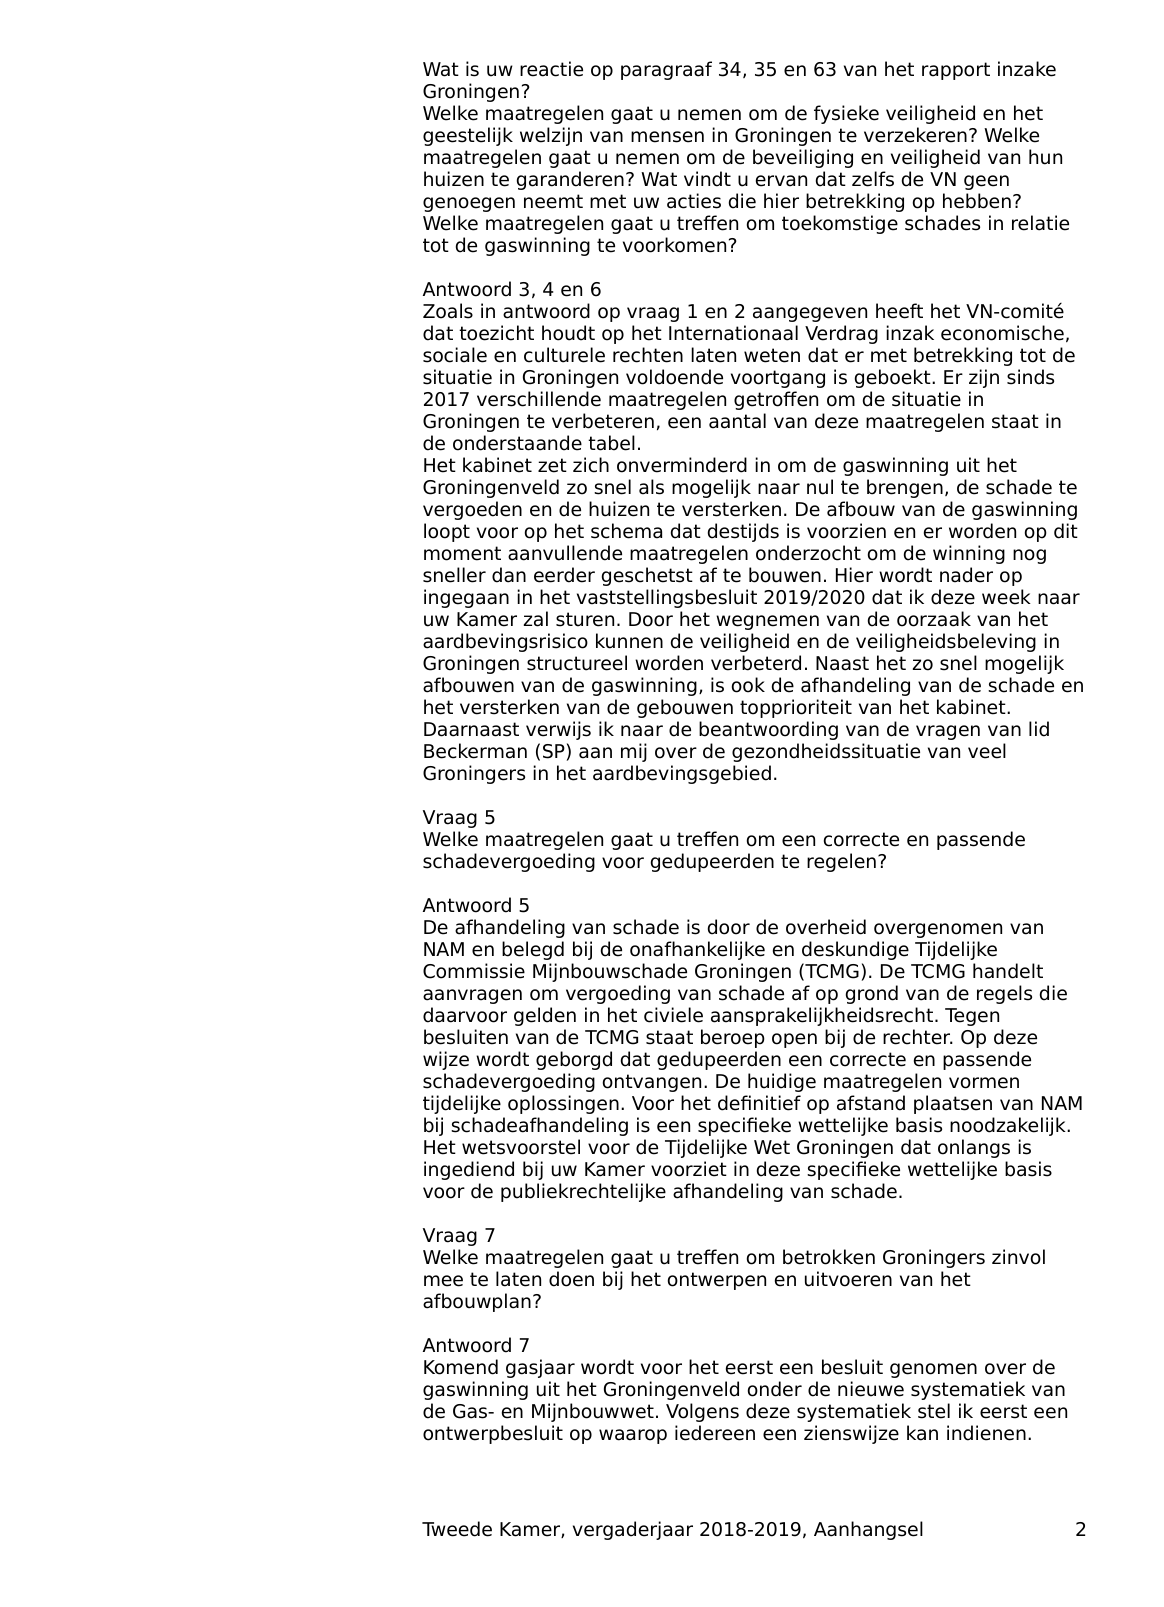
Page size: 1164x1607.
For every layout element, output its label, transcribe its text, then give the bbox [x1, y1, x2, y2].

text Wat is uw reactie op paragraaf 34, 35 en 63 van het rapport inzake Groningen? [422, 59, 1087, 103]
text Zoals in antwoord op vraag 1 en 2 aangegeven heeft het VN-comité dat toezicht houdt op het Internationaal Verdrag inzak economische, sociale en culturele rechten laten weten dat er met betrekking tot de situatie in Groningen voldoende voortgang is geboekt. Er zijn sinds 2017 verschillende maatregelen getroffen om de situatie in Groningen te verbeteren, een aantal van deze maatregelen staat in de onderstaande tabel. [422, 301, 1087, 455]
text Vraag 7 [422, 1225, 1087, 1247]
text Antwoord 3, 4 en 6 [422, 279, 1087, 301]
text Antwoord 5 [422, 895, 1087, 917]
text Welke maatregelen gaat u treffen om toekomstige schades in relatie tot de gaswinning te voorkomen? [422, 213, 1087, 257]
text Komend gasjaar wordt voor het eerst een besluit genomen over de gaswinning uit het Groningenveld onder de nieuwe systematiek van de Gas- en Mijnbouwwet. Volgens deze systematiek stel ik eerst een ontwerpbesluit op waarop iedereen een zienswijze kan indienen. [422, 1357, 1087, 1445]
text Welke maatregelen gaat u treffen om betrokken Groningers zinvol mee te laten doen bij het ontwerpen en uitvoeren van het afbouwplan? [422, 1247, 1087, 1313]
text Welke maatregelen gaat u treffen om een correcte en passende schadevergoeding voor gedupeerden te regelen? [422, 829, 1087, 873]
text De afhandeling van schade is door de overheid overgenomen van NAM en belegd bij de onafhankelijke en deskundige Tijdelijke Commissie Mijnbouwschade Groningen (TCMG). De TCMG handelt aanvragen om vergoeding van schade af op grond van de regels die daarvoor gelden in het civiele aansprakelijkheidsrecht. Tegen besluiten van de TCMG staat beroep open bij de rechter. Op deze wijze wordt geborgd dat gedupeerden een correcte en passende schadevergoeding ontvangen. De huidige maatregelen vormen tijdelijke oplossingen. Voor het definitief op afstand plaatsen van NAM bij schadeafhandeling is een specifieke wettelijke basis noodzakelijk. Het wetsvoorstel voor de Tijdelijke Wet Groningen dat onlangs is ingediend bij uw Kamer voorziet in deze specifieke wettelijke basis voor de publiekrechtelijke afhandeling van schade. [422, 917, 1087, 1203]
text Welke maatregelen gaat u nemen om de fysieke veiligheid en het geestelijk welzijn van mensen in Groningen te verzekeren? Welke maatregelen gaat u nemen om de beveiliging en veiligheid van hun huizen te garanderen? Wat vindt u ervan dat zelfs de VN geen genoegen neemt met uw acties die hier betrekking op hebben? [422, 103, 1087, 213]
text Antwoord 7 [422, 1335, 1087, 1357]
text Het kabinet zet zich onverminderd in om de gaswinning uit het Groningenveld zo snel als mogelijk naar nul te brengen, de schade te vergoeden en de huizen te versterken. De afbouw van de gaswinning loopt voor op het schema dat destijds is voorzien en er worden op dit moment aanvullende maatregelen onderzocht om de winning nog sneller dan eerder geschetst af te bouwen. Hier wordt nader op ingegaan in het vaststellingsbesluit 2019/2020 dat ik deze week naar uw Kamer zal sturen. Door het wegnemen van de oorzaak van het aardbevingsrisico kunnen de veiligheid en de veiligheidsbeleving in Groningen structureel worden verbeterd. Naast het zo snel mogelijk afbouwen van de gaswinning, is ook de afhandeling van de schade en het versterken van de gebouwen topprioriteit van het kabinet. Daarnaast verwijs ik naar de beantwoording van de vragen van lid Beckerman (SP) aan mij over de gezondheidssituatie van veel Groningers in het aardbevingsgebied. [422, 455, 1087, 784]
text Vraag 5 [422, 807, 1087, 829]
